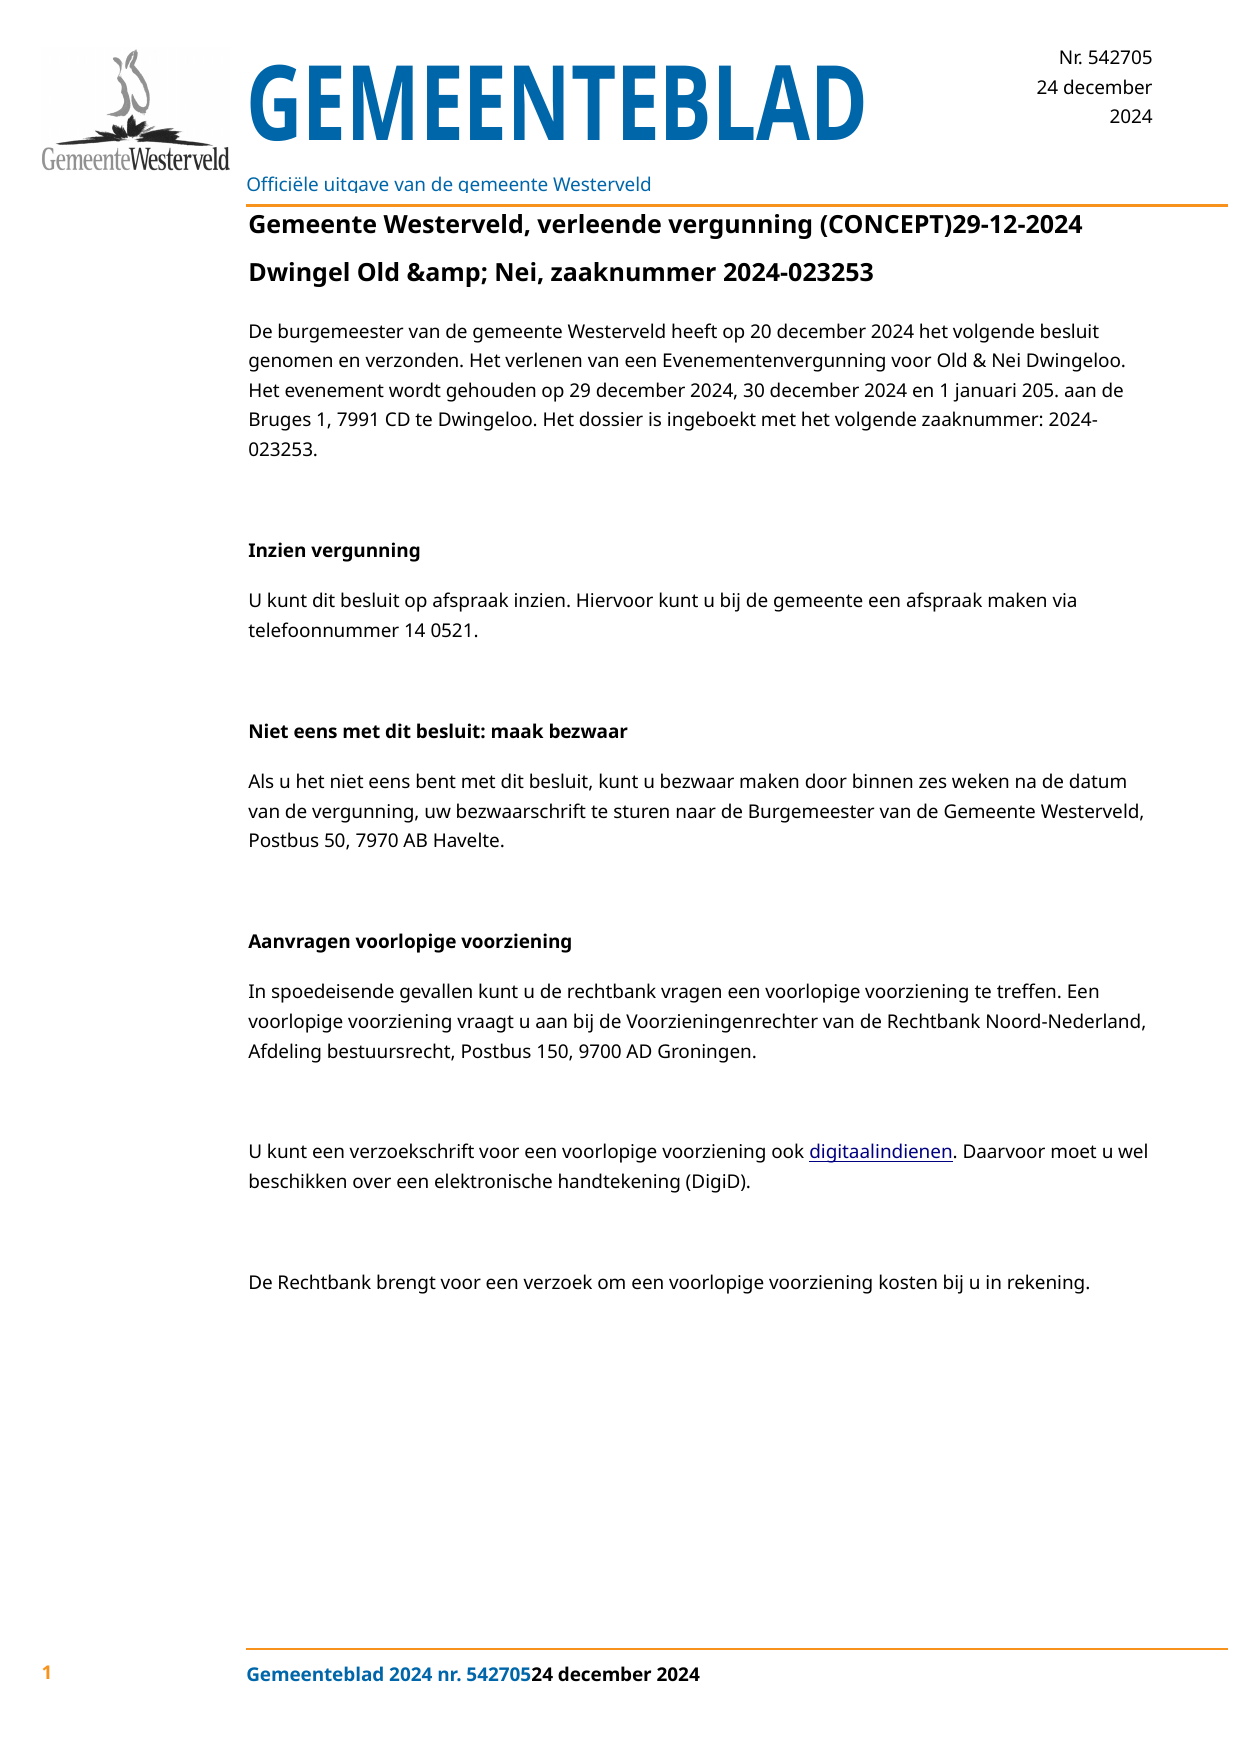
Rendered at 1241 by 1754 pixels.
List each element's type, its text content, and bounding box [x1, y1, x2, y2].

text De burgemeester van de gemeente Westerveld heeft op 20 december 2024 het volgende besluit genomen en verzonden. Het verlenen van een Evenementenvergunning voor Old & Nei Dwingeloo. Het evenement wordt gehouden op 29 december 2024, 30 december 2024 en 1 januari 205. aan de Bruges 1, 7991 CD te Dwingeloo. Het dossier is ingeboekt met het volgende zaaknummer: 2024-023253. [248, 318, 1152, 462]
text Gemeente Westerveld, verleende vergunning (CONCEPT)29-12-2024 Dwingel Old &amp; Nei, zaaknummer 2024-023253 [248, 207, 1152, 288]
text In spoedeisende gevallen kunt u de rechtbank vragen een voorlopige voorziening te treffen. Een voorlopige voorziening vraagt u aan bij de Voorzieningenrechter van de Rechtbank Noord-Nederland, Afdeling bestuursrecht, Postbus 150, 9700 AD Groningen. [248, 979, 1152, 1064]
picture [41, 47, 231, 172]
text U kunt een verzoekschrift voor een voorlopige voorziening ook digitaalindienen. Daarvoor moet u wel beschikken over een elektronische handtekening (DigiD). [248, 1139, 1152, 1194]
text Aanvragen voorlopige voorziening [248, 928, 1152, 954]
text U kunt dit besluit op afspraak inzien. Hiervoor kunt u bij de gemeente een afspraak maken via telefoonnummer 14 0521. [248, 587, 1152, 643]
text Als u het niet eens bent met dit besluit, kunt u bezwaar maken door binnen zes weken na de datum van de vergunning, uw bezwaarschrift te sturen naar de Burgemeester van de Gemeente Westerveld, Postbus 50, 7970 AB Havelte. [248, 768, 1152, 853]
text Niet eens met dit besluit: maak bezwaar [248, 718, 1152, 744]
text Inzien vergunning [248, 537, 1152, 563]
text De Rechtbank brengt voor een verzoek om een voorlopige voorziening kosten bij u in rekening. [248, 1269, 1152, 1295]
